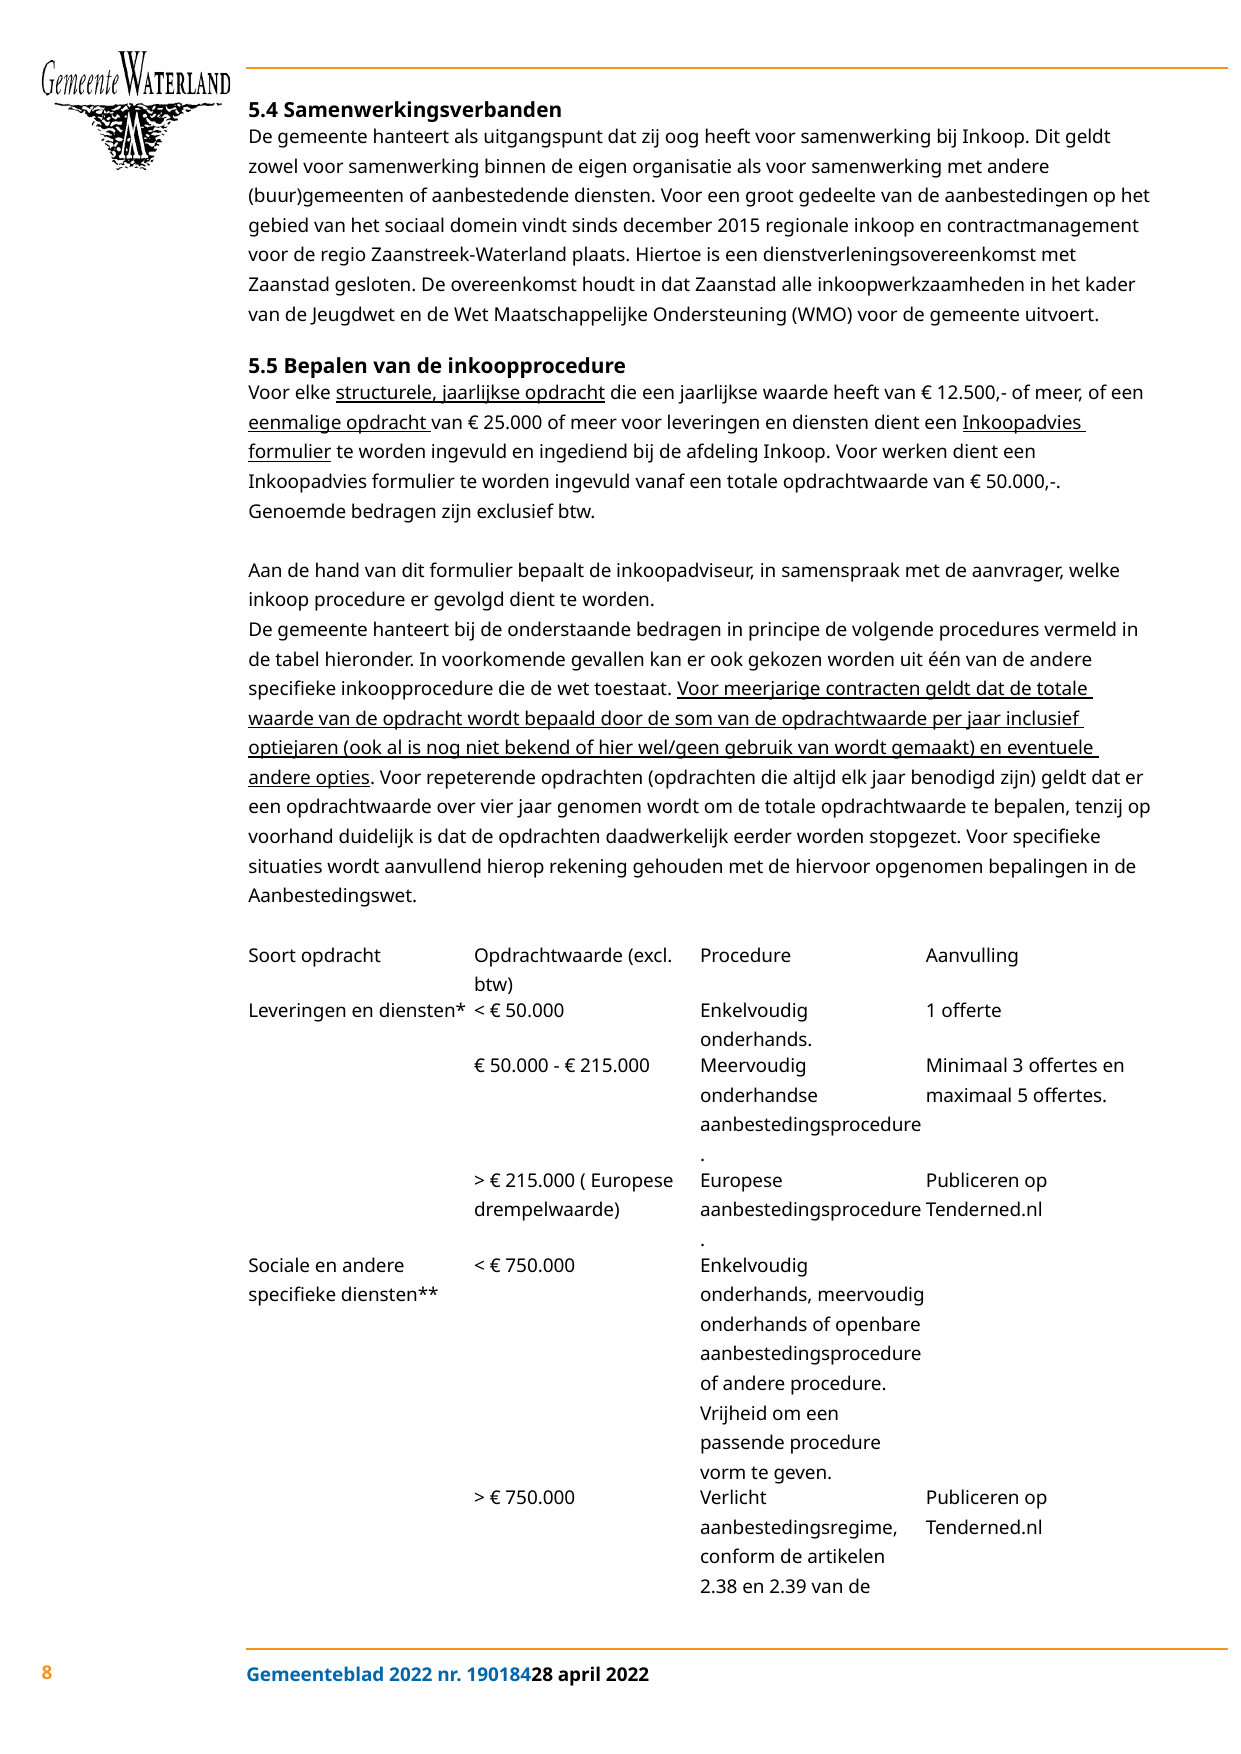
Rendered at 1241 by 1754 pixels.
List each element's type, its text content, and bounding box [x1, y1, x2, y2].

table_cell < € 50.000 [474, 997, 700, 1052]
table_cell < € 750.000 [474, 1252, 700, 1484]
table_cell Meervoudig onderhandse aanbestedingsprocedure. [700, 1053, 926, 1167]
text 5.5 Bepalen van de inkoopprocedure [248, 351, 1152, 379]
table_cell 1 offerte [926, 997, 1152, 1052]
table_cell Sociale en andere specifieke diensten** [248, 1252, 474, 1599]
text Voor elke structurele, jaarlijkse opdracht die een jaarlijkse waarde heeft van € 12.500,- of meer, of een eenmalige opdracht van € 25.000 of meer voor leveringen en diensten dient een Inkoopadvies formulier te worden ingevuld en ingediend bij de afdeling Inkoop. Voor werken dient een Inkoopadvies formulier te worden ingevuld vanaf een totale opdrachtwaarde van € 50.000,-. Genoemde bedragen zijn exclusief btw. [248, 379, 1152, 524]
table_header Procedure [700, 942, 926, 997]
table_header Soort opdracht [248, 942, 474, 997]
table_cell Publiceren op Tenderned.nl [926, 1167, 1152, 1252]
table_cell Enkelvoudig onderhands. [700, 997, 926, 1052]
text 5.4 Samenwerkingsverbanden [248, 95, 1152, 123]
picture [41, 47, 231, 172]
text De gemeente hanteert bij de onderstaande bedragen in principe de volgende procedures vermeld in de tabel hieronder. In voorkomende gevallen kan er ook gekozen worden uit één van de andere specifieke inkoopprocedure die de wet toestaat. Voor meerjarige contracten geldt dat de totale waarde van de opdracht wordt bepaald door de som van de opdrachtwaarde per jaar inclusief optiejaren (ook al is nog niet bekend of hier wel/geen gebruik van wordt gemaakt) en eventuele andere opties. Voor repeterende opdrachten (opdrachten die altijd elk jaar benodigd zijn) geldt dat er een opdrachtwaarde over vier jaar genomen wordt om de totale opdrachtwaarde te bepalen, tenzij op voorhand duidelijk is dat de opdrachten daadwerkelijk eerder worden stopgezet. Voor specifieke situaties wordt aanvullend hierop rekening gehouden met de hiervoor opgenomen bepalingen in de Aanbestedingswet. [248, 616, 1152, 908]
table_header Aanvulling [926, 942, 1152, 997]
table_cell Europese aanbestedingsprocedure. [700, 1167, 926, 1252]
text Aan de hand van dit formulier bepaalt de inkoopadviseur, in samenspraak met de aanvrager, welke inkoop procedure er gevolgd dient te worden. [248, 557, 1152, 612]
table_cell > € 750.000 [474, 1485, 700, 1599]
table_cell Enkelvoudig onderhands, meervoudig onderhands of openbare aanbestedingsprocedure of andere procedure. Vrijheid om een passende procedure vorm te geven. [700, 1252, 926, 1484]
table_cell [926, 1252, 1152, 1484]
text De gemeente hanteert als uitgangspunt dat zij oog heeft voor samenwerking bij Inkoop. Dit geldt zowel voor samenwerking binnen de eigen organisatie als voor samenwerking met andere (buur)gemeenten of aanbestedende diensten. Voor een groot gedeelte van de aanbestedingen op het gebied van het sociaal domein vindt sinds december 2015 regionale inkoop en contractmanagement voor de regio Zaanstreek-Waterland plaats. Hiertoe is een dienstverleningsovereenkomst met Zaanstad gesloten. De overeenkomst houdt in dat Zaanstad alle inkoopwerkzaamheden in het kader van de Jeugdwet en de Wet Maatschappelijke Ondersteuning (WMO) voor de gemeente uitvoert. [248, 123, 1152, 326]
table_cell Publiceren op Tenderned.nl [926, 1485, 1152, 1599]
table_header Opdrachtwaarde (excl. btw) [474, 942, 700, 997]
table_cell Minimaal 3 offertes en maximaal 5 offertes. [926, 1053, 1152, 1167]
table_cell > € 215.000 ( Europese drempelwaarde) [474, 1167, 700, 1252]
table_cell Leveringen en diensten* [248, 997, 474, 1252]
table_cell € 50.000 - € 215.000 [474, 1053, 700, 1167]
table_cell Verlicht aanbestedingsregime, conform de artikelen 2.38 en 2.39 van de [700, 1485, 926, 1599]
